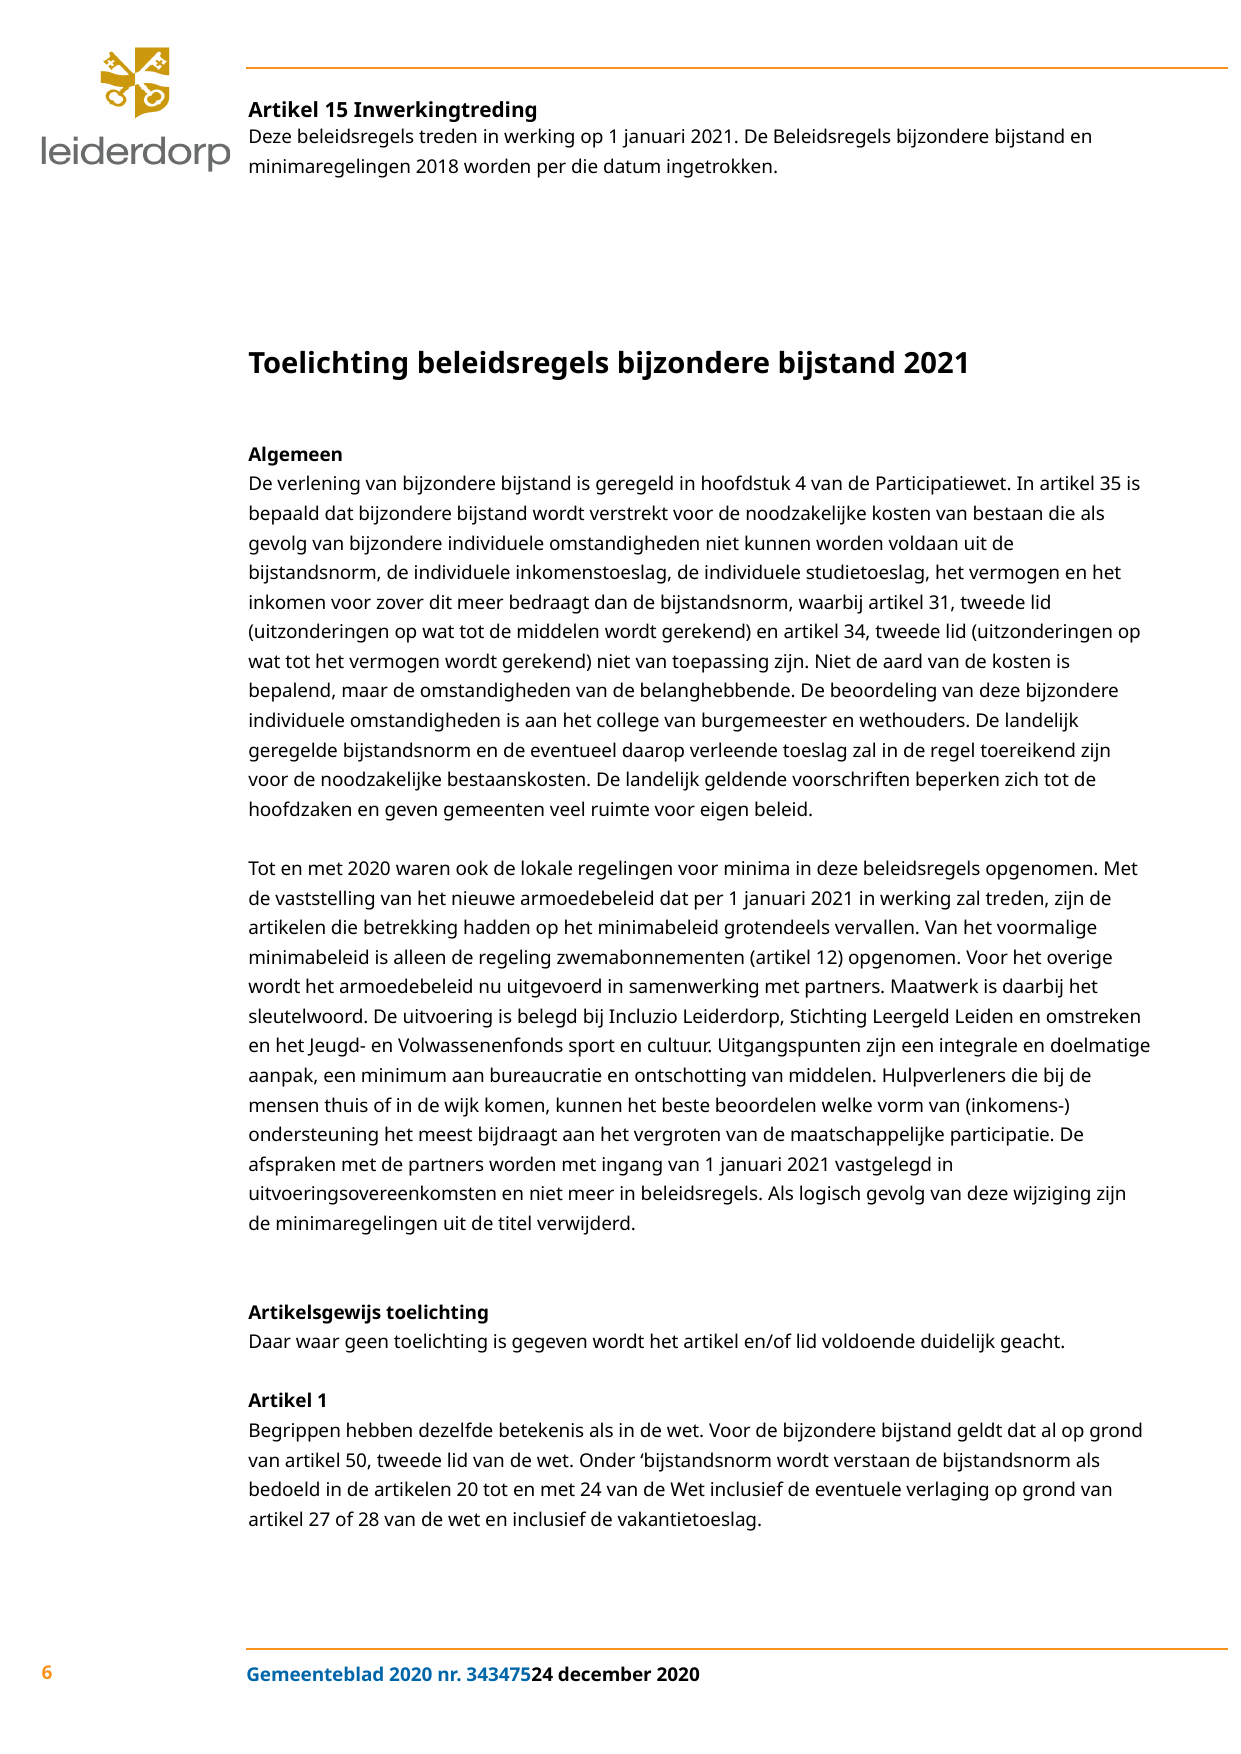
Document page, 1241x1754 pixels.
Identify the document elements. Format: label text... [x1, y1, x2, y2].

text Toelichting beleidsregels bijzondere bijstand 2021 [248, 342, 1152, 382]
text Artikel 1 [248, 1388, 1152, 1413]
text Tot en met 2020 waren ook de lokale regelingen voor minima in deze beleidsregels opgenomen. Met de vaststelling van het nieuwe armoedebeleid dat per 1 januari 2021 in werking zal treden, zijn de artikelen die betrekking hadden op het minimabeleid grotendeels vervallen. Van het voormalige minimabeleid is alleen de regeling zwemabonnementen (artikel 12) opgenomen. Voor het overige wordt het armoedebeleid nu uitgevoerd in samenwerking met partners. Maatwerk is daarbij het sleutelwoord. De uitvoering is belegd bij Incluzio Leiderdorp, Stichting Leergeld Leiden en omstreken en het Jeugd- en Volwassenenfonds sport en cultuur. Uitgangspunten zijn een integrale en doelmatige aanpak, een minimum aan bureaucratie en ontschotting van middelen. Hulpverleners die bij de mensen thuis of in de wijk komen, kunnen het beste beoordelen welke vorm van (inkomens-) ondersteuning het meest bijdraagt aan het vergroten van de maatschappelijke participatie. De afspraken met de partners worden met ingang van 1 januari 2021 vastgelegd in uitvoeringsovereenkomsten en niet meer in beleidsregels. Als logisch gevolg van deze wijziging zijn de minimaregelingen uit de titel verwijderd. [248, 855, 1152, 1236]
text Begrippen hebben dezelfde betekenis als in de wet. Voor de bijzondere bijstand geldt dat al op grond van artikel 50, tweede lid van de wet. Onder ‘bijstandsnorm wordt verstaan de bijstandsnorm als bedoeld in de artikelen 20 tot en met 24 van de Wet inclusief de eventuele verlaging op grond van artikel 27 of 28 van de wet en inclusief de vakantietoeslag. [248, 1417, 1152, 1532]
text Algemeen [248, 441, 1152, 467]
text Daar waar geen toelichting is gegeven wordt het artikel en/of lid voldoende duidelijk geacht. [248, 1328, 1152, 1354]
text Artikel 15 Inwerkingtreding [248, 95, 1152, 123]
text Artikelsgewijs toelichting [248, 1299, 1152, 1324]
text Deze beleidsregels treden in werking op 1 januari 2021. De Beleidsregels bijzondere bijstand en minimaregelingen 2018 worden per die datum ingetrokken. [248, 123, 1152, 178]
text De verlening van bijzondere bijstand is geregeld in hoofdstuk 4 van de Participatiewet. In artikel 35 is bepaald dat bijzondere bijstand wordt verstrekt voor de noodzakelijke kosten van bestaan die als gevolg van bijzondere individuele omstandigheden niet kunnen worden voldaan uit de bijstandsnorm, de individuele inkomenstoeslag, de individuele studietoeslag, het vermogen en het inkomen voor zover dit meer bedraagt dan de bijstandsnorm, waarbij artikel 31, tweede lid (uitzonderingen op wat tot de middelen wordt gerekend) en artikel 34, tweede lid (uitzonderingen op wat tot het vermogen wordt gerekend) niet van toepassing zijn. Niet de aard van de kosten is bepalend, maar de omstandigheden van de belanghebbende. De beoordeling van deze bijzondere individuele omstandigheden is aan het college van burgemeester en wethouders. De landelijk geregelde bijstandsnorm en de eventueel daarop verleende toeslag zal in de regel toereikend zijn voor de noodzakelijke bestaanskosten. De landelijk geldende voorschriften beperken zich tot de hoofdzaken en geven gemeenten veel ruimte voor eigen beleid. [248, 471, 1152, 822]
picture [41, 47, 231, 172]
